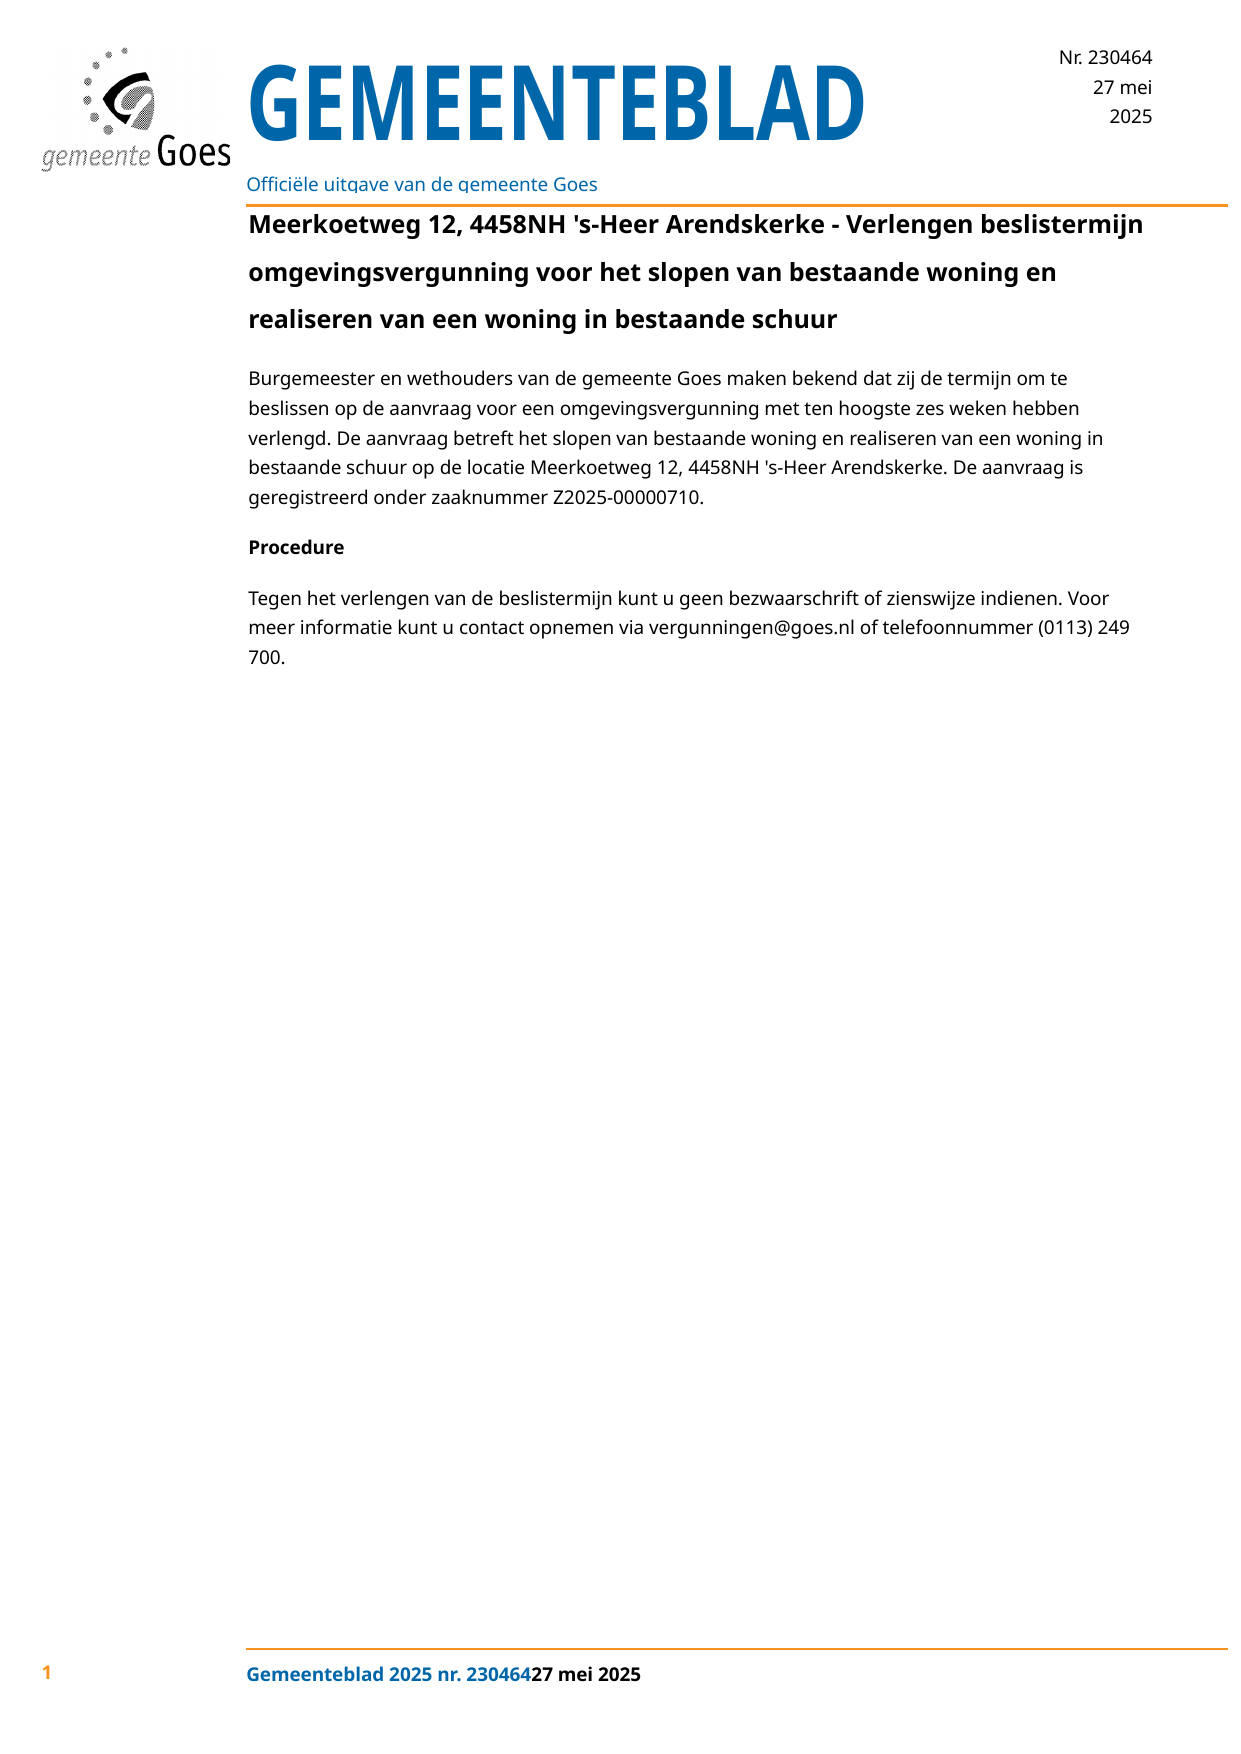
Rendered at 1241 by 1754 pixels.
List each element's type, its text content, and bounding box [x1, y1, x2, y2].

text Meerkoetweg 12, 4458NH 's-Heer Arendskerke - Verlengen beslistermijn omgevingsvergunning voor het slopen van bestaande woning en realiseren van een woning in bestaande schuur [248, 207, 1152, 336]
text Tegen het verlengen van de beslistermijn kunt u geen bezwaarschrift of zienswijze indienen. Voor meer informatie kunt u contact opnemen via vergunningen@goes.nl of telefoonnummer (0113) 249 700. [248, 585, 1152, 669]
text Burgemeester en wethouders van de gemeente Goes maken bekend dat zij de termijn om te beslissen op de aanvraag voor een omgevingsvergunning met ten hoogste zes weken hebben verlengd. De aanvraag betreft het slopen van bestaande woning en realiseren van een woning in bestaande schuur op de locatie Meerkoetweg 12, 4458NH 's-Heer Arendskerke. De aanvraag is geregistreerd onder zaaknummer Z2025-00000710. [248, 366, 1152, 509]
picture [41, 47, 231, 172]
text Procedure [248, 534, 1152, 560]
